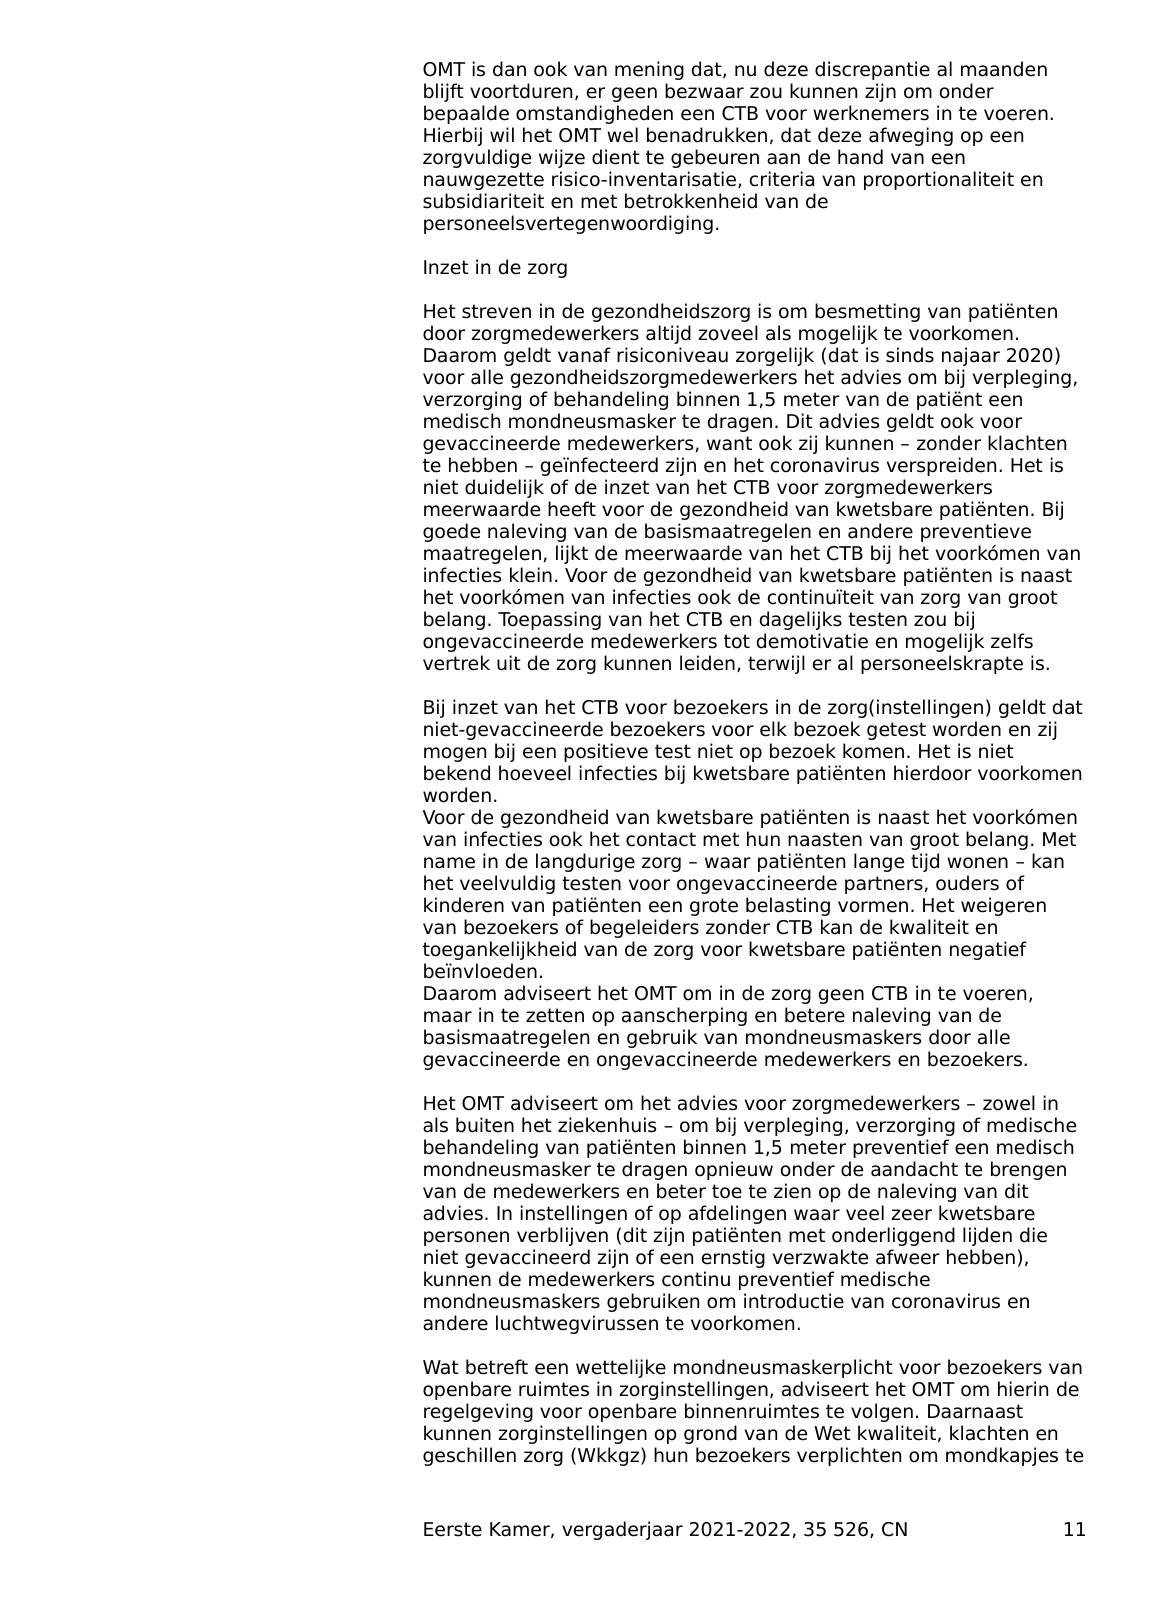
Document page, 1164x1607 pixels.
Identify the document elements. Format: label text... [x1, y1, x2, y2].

text Het streven in de gezondheidszorg is om besmetting van patiënten door zorgmedewerkers altijd zoveel als mogelijk te voorkomen. Daarom geldt vanaf risiconiveau zorgelijk (dat is sinds najaar 2020) voor alle gezondheidszorgmedewerkers het advies om bij verpleging, verzorging of behandeling binnen 1,5 meter van de patiënt een medisch mondneusmasker te dragen. Dit advies geldt ook voor gevaccineerde medewerkers, want ook zij kunnen – zonder klachten te hebben – geïnfecteerd zijn en het coronavirus verspreiden. Het is niet duidelijk of de inzet van het CTB voor zorgmedewerkers meerwaarde heeft voor de gezondheid van kwetsbare patiënten. Bij goede naleving van de basismaatregelen en andere preventieve maatregelen, lijkt de meerwaarde van het CTB bij het voorkómen van infecties klein. Voor de gezondheid van kwetsbare patiënten is naast het voorkómen van infecties ook de continuïteit van zorg van groot belang. Toepassing van het CTB en dagelijks testen zou bij ongevaccineerde medewerkers tot demotivatie en mogelijk zelfs vertrek uit de zorg kunnen leiden, terwijl er al personeelskrapte is. [422, 301, 1087, 675]
text Hierbij wil het OMT wel benadrukken, dat deze afweging op een zorgvuldige wijze dient te gebeuren aan de hand van een nauwgezette risico-inventarisatie, criteria van proportionaliteit en subsidiariteit en met betrokkenheid van de personeelsvertegenwoordiging. [422, 125, 1087, 235]
text Wat betreft een wettelijke mondneusmaskerplicht voor bezoekers van openbare ruimtes in zorginstellingen, adviseert het OMT om hierin de regelgeving voor openbare binnenruimtes te volgen. Daarnaast kunnen zorginstellingen op grond van de Wet kwaliteit, klachten en geschillen zorg (Wkkgz) hun bezoekers verplichten om mondkapjes te [422, 1357, 1087, 1467]
subtitle Inzet in de zorg [422, 257, 1087, 279]
text OMT is dan ook van mening dat, nu deze discrepantie al maanden blijft voortduren, er geen bezwaar zou kunnen zijn om onder bepaalde omstandigheden een CTB voor werknemers in te voeren. [422, 59, 1087, 125]
text Voor de gezondheid van kwetsbare patiënten is naast het voorkómen van infecties ook het contact met hun naasten van groot belang. Met name in de langdurige zorg – waar patiënten lange tijd wonen – kan het veelvuldig testen voor ongevaccineerde partners, ouders of kinderen van patiënten een grote belasting vormen. Het weigeren van bezoekers of begeleiders zonder CTB kan de kwaliteit en toegankelijkheid van de zorg voor kwetsbare patiënten negatief beïnvloeden. [422, 807, 1087, 983]
text Daarom adviseert het OMT om in de zorg geen CTB in te voeren, maar in te zetten op aanscherping en betere naleving van de basismaatregelen en gebruik van mondneusmaskers door alle gevaccineerde en ongevaccineerde medewerkers en bezoekers. [422, 983, 1087, 1071]
text Het OMT adviseert om het advies voor zorgmedewerkers – zowel in als buiten het ziekenhuis – om bij verpleging, verzorging of medische behandeling van patiënten binnen 1,5 meter preventief een medisch mondneusmasker te dragen opnieuw onder de aandacht te brengen van de medewerkers en beter toe te zien op de naleving van dit advies. In instellingen of op afdelingen waar veel zeer kwetsbare personen verblijven (dit zijn patiënten met onderliggend lijden die niet gevaccineerd zijn of een ernstig verzwakte afweer hebben), kunnen de medewerkers continu preventief medische mondneusmaskers gebruiken om introductie van coronavirus en andere luchtwegvirussen te voorkomen. [422, 1093, 1087, 1335]
text Bij inzet van het CTB voor bezoekers in de zorg(instellingen) geldt dat niet-gevaccineerde bezoekers voor elk bezoek getest worden en zij mogen bij een positieve test niet op bezoek komen. Het is niet bekend hoeveel infecties bij kwetsbare patiënten hierdoor voorkomen worden. [422, 697, 1087, 807]
